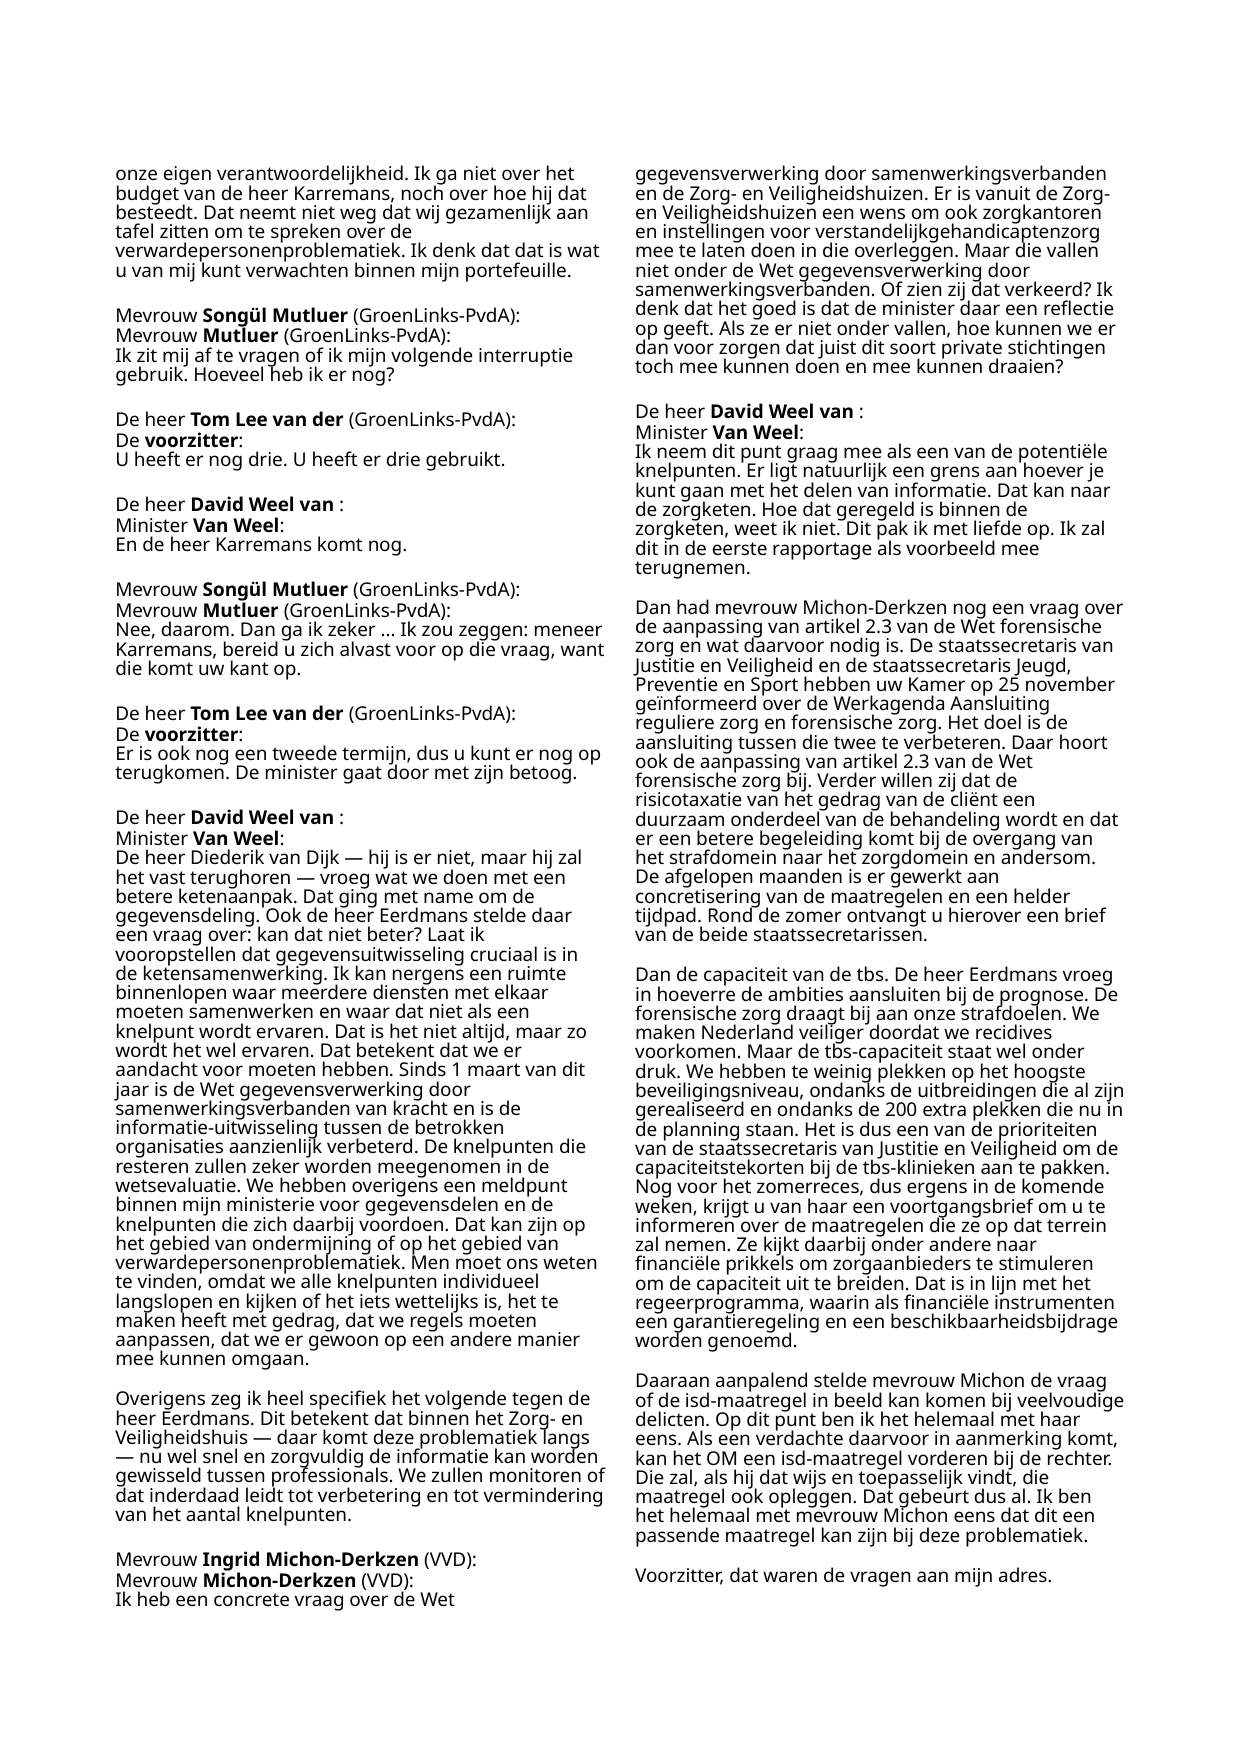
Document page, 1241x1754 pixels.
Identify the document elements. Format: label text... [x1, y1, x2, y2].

text Mevrouw Songül Mutluer (GroenLinks-PvdA): [115, 302, 605, 327]
text Mevrouw Songül Mutluer (GroenLinks-PvdA): [115, 576, 605, 602]
text onze eigen verantwoordelijkheid. Ik ga niet over het budget van de heer Karremans, noch over hoe hij dat besteedt. Dat neemt niet weg dat wij gezamenlijk aan tafel zitten om te spreken over de verwardepersonenproblematiek. Ik denk dat dat is wat u van mij kunt verwachten binnen mijn portefeuille. [115, 165, 605, 281]
text Mevrouw Michon-Derkzen (VVD): [115, 1572, 605, 1591]
text Nee, daarom. Dan ga ik zeker … Ik zou zeggen: meneer Karremans, bereid u zich alvast voor op die vraag, want die komt uw kant op. [115, 621, 605, 679]
text Minister Van Weel: [115, 830, 605, 849]
text Dan had mevrouw Michon-Derkzen nog een vraag over de aanpassing van artikel 2.3 van de Wet forensische zorg en wat daarvoor nodig is. De staatssecretaris van Justitie en Veiligheid en de staatssecretaris Jeugd, Preventie en Sport hebben uw Kamer op 25 november geïnformeerd over de Werkagenda Aansluiting reguliere zorg en forensische zorg. Het doel is de aansluiting tussen die twee te verbeteren. Daar hoort ook de aanpassing van artikel 2.3 van de Wet forensische zorg bij. Verder willen zij dat de risicotaxatie van het gedrag van de cliënt een duurzaam onderdeel van de behandeling wordt en dat er een betere begeleiding komt bij de overgang van het strafdomein naar het zorgdomein en andersom. De afgelopen maanden is er gewerkt aan concretisering van de maatregelen en een helder tijdpad. Rond de zomer ontvangt u hierover een brief van de beide staatssecretarissen. [635, 599, 1125, 946]
text En de heer Karremans komt nog. [115, 536, 605, 556]
text Minister Van Weel: [115, 517, 605, 536]
text De heer David Weel van : [115, 491, 605, 517]
text De heer David Weel van : [635, 398, 1125, 424]
text De heer Tom Lee van der (GroenLinks-PvdA): [115, 406, 605, 432]
text Minister Van Weel: [635, 424, 1125, 443]
text De heer David Weel van : [115, 804, 605, 830]
text De voorzitter: [115, 726, 605, 745]
text Daaraan aanpalend stelde mevrouw Michon de vraag of de isd-maatregel in beeld kan komen bij veelvoudige delicten. Op dit punt ben ik het helemaal met haar eens. Als een verdachte daarvoor in aanmerking komt, kan het OM een isd-maatregel vorderen bij de rechter. Die zal, als hij dat wijs en toepasselijk vindt, die maatregel ook opleggen. Dat gebeurt dus al. Ik ben het helemaal met mevrouw Michon eens dat dit een passende maatregel kan zijn bij deze problematiek. [635, 1372, 1125, 1546]
text Voorzitter, dat waren de vragen aan mijn adres. [635, 1567, 1125, 1586]
text Er is ook nog een tweede termijn, dus u kunt er nog op terugkomen. De minister gaat door met zijn betoog. [115, 745, 605, 783]
text Ik neem dit punt graag mee als een van de potentiële knelpunten. Er ligt natuurlijk een grens aan hoever je kunt gaan met het delen van informatie. Dat kan naar de zorgketen. Hoe dat geregeld is binnen de zorgketen, weet ik niet. Dit pak ik met liefde op. Ik zal dit in de eerste rapportage als voorbeeld mee terugnemen. [635, 443, 1125, 578]
text De heer Tom Lee van der (GroenLinks-PvdA): [115, 700, 605, 726]
text Ik heb een concrete vraag over de Wet [115, 1591, 605, 1610]
text Mevrouw Mutluer (GroenLinks-PvdA): [115, 327, 605, 347]
text Mevrouw Ingrid Michon-Derkzen (VVD): [115, 1546, 605, 1572]
text De heer Diederik van Dijk — hij is er niet, maar hij zal het vast terughoren — vroeg wat we doen met een betere ketenaanpak. Dat ging met name om de gegevensdeling. Ook de heer Eerdmans stelde daar een vraag over: kan dat niet beter? Laat ik vooropstellen dat gegevensuitwisseling cruciaal is in de ketensamenwerking. Ik kan nergens een ruimte binnenlopen waar meerdere diensten met elkaar moeten samenwerken en waar dat niet als een knelpunt wordt ervaren. Dat is het niet altijd, maar zo wordt het wel ervaren. Dat betekent dat we er aandacht voor moeten hebben. Sinds 1 maart van dit jaar is de Wet gegevensverwerking door samenwerkingsverbanden van kracht en is de informatie-uitwisseling tussen de betrokken organisaties aanzienlijk verbeterd. De knelpunten die resteren zullen zeker worden meegenomen in de wetsevaluatie. We hebben overigens een meldpunt binnen mijn ministerie voor gegevensdelen en de knelpunten die zich daarbij voordoen. Dat kan zijn op het gebied van ondermijning of op het gebied van verwardepersonenproblematiek. Men moet ons weten te vinden, omdat we alle knelpunten individueel langslopen en kijken of het iets wettelijks is, het te maken heeft met gedrag, dat we regels moeten aanpassen, dat we er gewoon op een andere manier mee kunnen omgaan. [115, 849, 605, 1370]
text Ik zit mij af te vragen of ik mijn volgende interruptie gebruik. Hoeveel heb ik er nog? [115, 347, 605, 385]
text Overigens zeg ik heel specifiek het volgende tegen de heer Eerdmans. Dit betekent dat binnen het Zorg- en Veiligheidshuis — daar komt deze problematiek langs — nu wel snel en zorgvuldig de informatie kan worden gewisseld tussen professionals. We zullen monitoren of dat inderdaad leidt tot verbetering en tot vermindering van het aantal knelpunten. [115, 1390, 605, 1525]
text gegevensverwerking door samenwerkingsverbanden en de Zorg- en Veiligheidshuizen. Er is vanuit de Zorg- en Veiligheidshuizen een wens om ook zorgkantoren en instellingen voor verstandelijkgehandicaptenzorg mee te laten doen in die overleggen. Maar die vallen niet onder de Wet gegevensverwerking door samenwerkingsverbanden. Of zien zij dat verkeerd? Ik denk dat het goed is dat de minister daar een reflectie op geeft. Als ze er niet onder vallen, hoe kunnen we er dan voor zorgen dat juist dit soort private stichtingen toch mee kunnen doen en mee kunnen draaien? [635, 165, 1125, 377]
text Dan de capaciteit van de tbs. De heer Eerdmans vroeg in hoeverre de ambities aansluiten bij de prognose. De forensische zorg draagt bij aan onze strafdoelen. We maken Nederland veiliger doordat we recidives voorkomen. Maar de tbs-capaciteit staat wel onder druk. We hebben te weinig plekken op het hoogste beveiligingsniveau, ondanks de uitbreidingen die al zijn gerealiseerd en ondanks de 200 extra plekken die nu in de planning staan. Het is dus een van de prioriteiten van de staatssecretaris van Justitie en Veiligheid om de capaciteitstekorten bij de tbs-klinieken aan te pakken. Nog voor het zomerreces, dus ergens in de komende weken, krijgt u van haar een voortgangsbrief om u te informeren over de maatregelen die ze op dat terrein zal nemen. Ze kijkt daarbij onder andere naar financiële prikkels om zorgaanbieders te stimuleren om de capaciteit uit te breiden. Dat is in lijn met het regeerprogramma, waarin als financiële instrumenten een garantieregeling en een beschikbaarheidsbijdrage worden genoemd. [635, 966, 1125, 1352]
text De voorzitter: [115, 432, 605, 451]
text U heeft er nog drie. U heeft er drie gebruikt. [115, 451, 605, 470]
text Mevrouw Mutluer (GroenLinks-PvdA): [115, 602, 605, 621]
